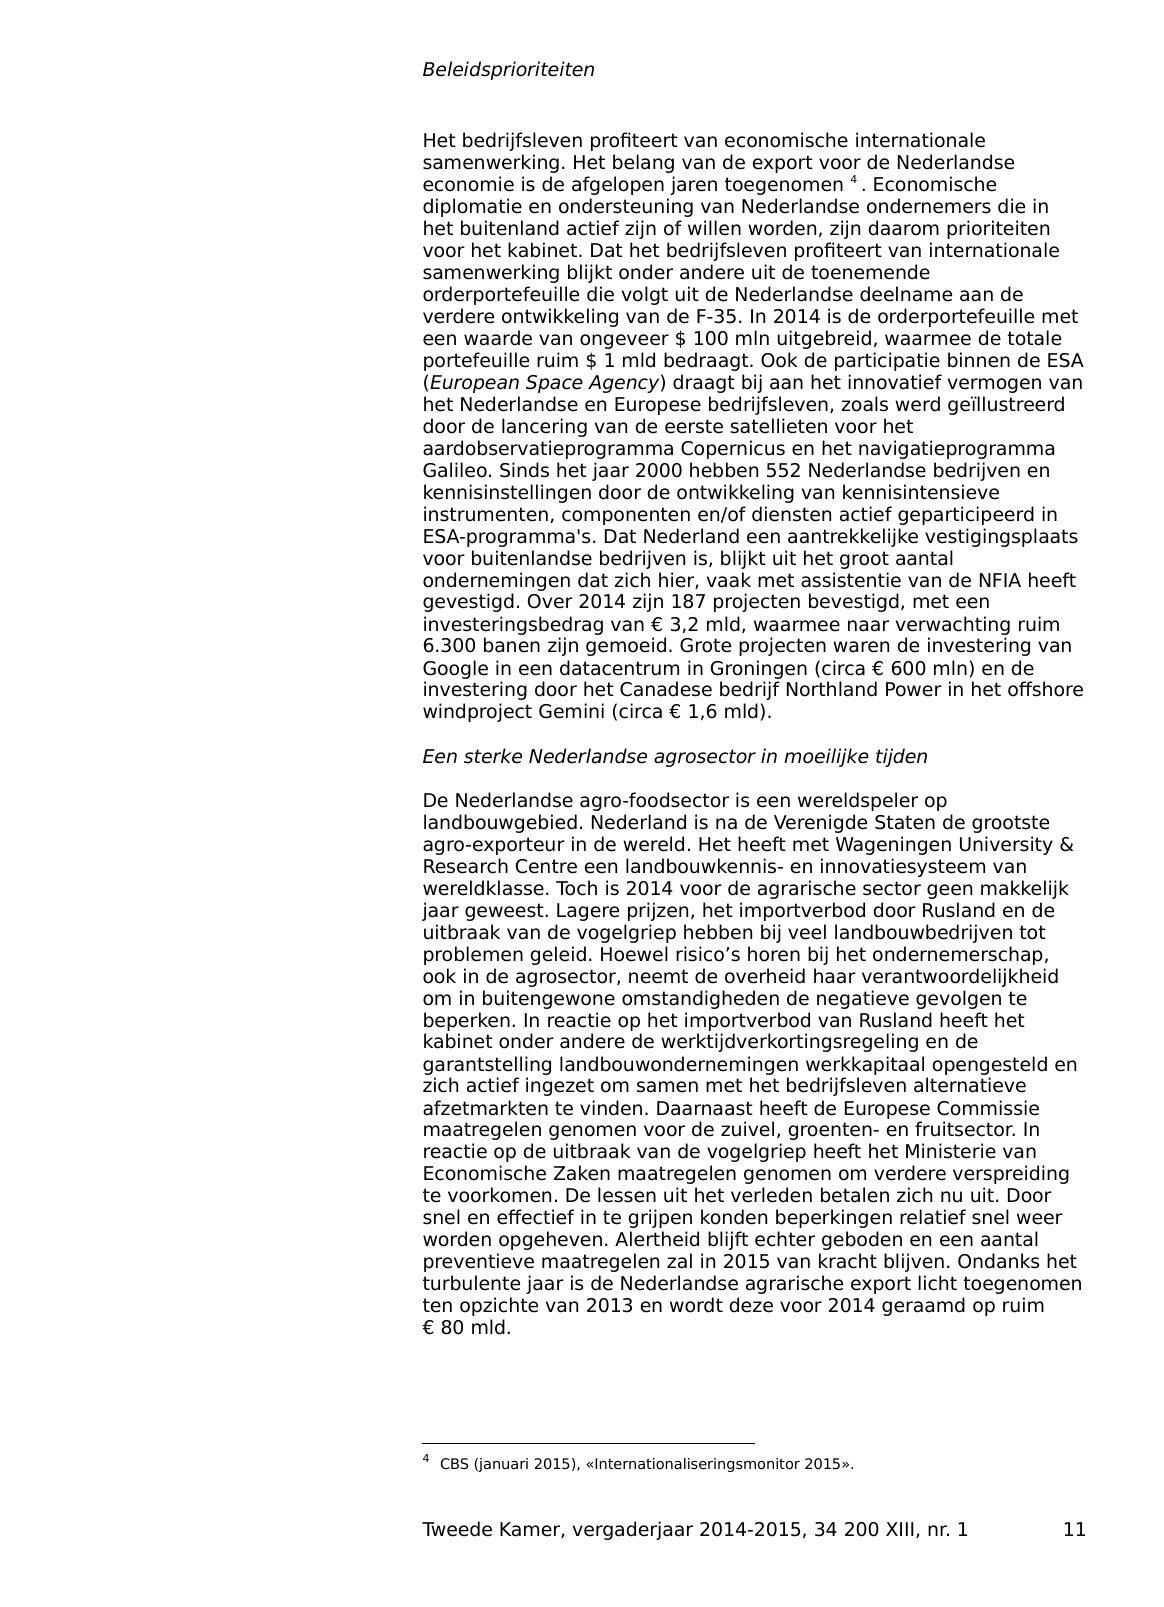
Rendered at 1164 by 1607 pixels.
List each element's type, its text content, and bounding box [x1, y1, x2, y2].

text Het bedrijfsleven profiteert van economische internationale samenwerking. Het belang van de export voor de Nederlandse economie is de afgelopen jaren toegenomen . Economische diplomatie en ondersteuning van Nederlandse ondernemers die in het buitenland actief zijn of willen worden, zijn daarom prioriteiten voor het kabinet. Dat het bedrijfsleven profiteert van internationale samenwerking blijkt onder andere uit de toenemende orderportefeuille die volgt uit de Nederlandse deelname aan de verdere ontwikkeling van de F-35. In 2014 is de orderportefeuille met een waarde van ongeveer $ 100 mln uitgebreid, waarmee de totale portefeuille ruim $ 1 mld bedraagt. Ook de participatie binnen de ESA (European Space Agency) draagt bij aan het innovatief vermogen van het Nederlandse en Europese bedrijfsleven, zoals werd geïllustreerd door de lancering van de eerste satellieten voor het aardobservatieprogramma Copernicus en het navigatieprogramma Galileo. Sinds het jaar 2000 hebben 552 Nederlandse bedrijven en kennisinstellingen door de ontwikkeling van kennisintensieve instrumenten, componenten en/of diensten actief geparticipeerd in ESA-programma's. Dat Nederland een aantrekkelijke vestigingsplaats voor buitenlandse bedrijven is, blijkt uit het groot aantal ondernemingen dat zich hier, vaak met assistentie van de NFIA heeft gevestigd. Over 2014 zijn 187 projecten bevestigd, met een investeringsbedrag van € 3,2 mld, waarmee naar verwachting ruim 6.300 banen zijn gemoeid. Grote projecten waren de investering van Google in een datacentrum in Groningen (circa € 600 mln) en de investering door het Canadese bedrijf Northland Power in het offshore windproject Gemini (circa € 1,6 mld). [422, 130, 1087, 723]
text CBS (januari 2015), «Internationaliseringsmonitor 2015». [422, 1452, 1087, 1474]
subtitle Een sterke Nederlandse agrosector in moeilijke tijden [422, 746, 1087, 767]
text De Nederlandse agro-foodsector is een wereldspeler op landbouwgebied. Nederland is na de Verenigde Staten de grootste agro-exporteur in de wereld. Het heeft met Wageningen University & Research Centre een landbouwkennis- en innovatiesysteem van wereldklasse. Toch is 2014 voor de agrarische sector geen makkelijk jaar geweest. Lagere prijzen, het importverbod door Rusland en de uitbraak van de vogelgriep hebben bij veel landbouwbedrijven tot problemen geleid. Hoewel risico’s horen bij het ondernemerschap, ook in de agrosector, neemt de overheid haar verantwoordelijkheid om in buitengewone omstandigheden de negatieve gevolgen te beperken. In reactie op het importverbod van Rusland heeft het kabinet onder andere de werktijdverkortingsregeling en de garantstelling landbouwondernemingen werkkapitaal opengesteld en zich actief ingezet om samen met het bedrijfsleven alternatieve afzetmarkten te vinden. Daarnaast heeft de Europese Commissie maatregelen genomen voor de zuivel, groenten- en fruitsector. In reactie op de uitbraak van de vogelgriep heeft het Ministerie van Economische Zaken maatregelen genomen om verdere verspreiding te voorkomen. De lessen uit het verleden betalen zich nu uit. Door snel en effectief in te grijpen konden beperkingen relatief snel weer worden opgeheven. Alertheid blijft echter geboden en een aantal preventieve maatregelen zal in 2015 van kracht blijven. Ondanks het turbulente jaar is de Nederlandse agrarische export licht toegenomen ten opzichte van 2013 en wordt deze voor 2014 geraamd op ruim € 80 mld. [422, 790, 1087, 1339]
